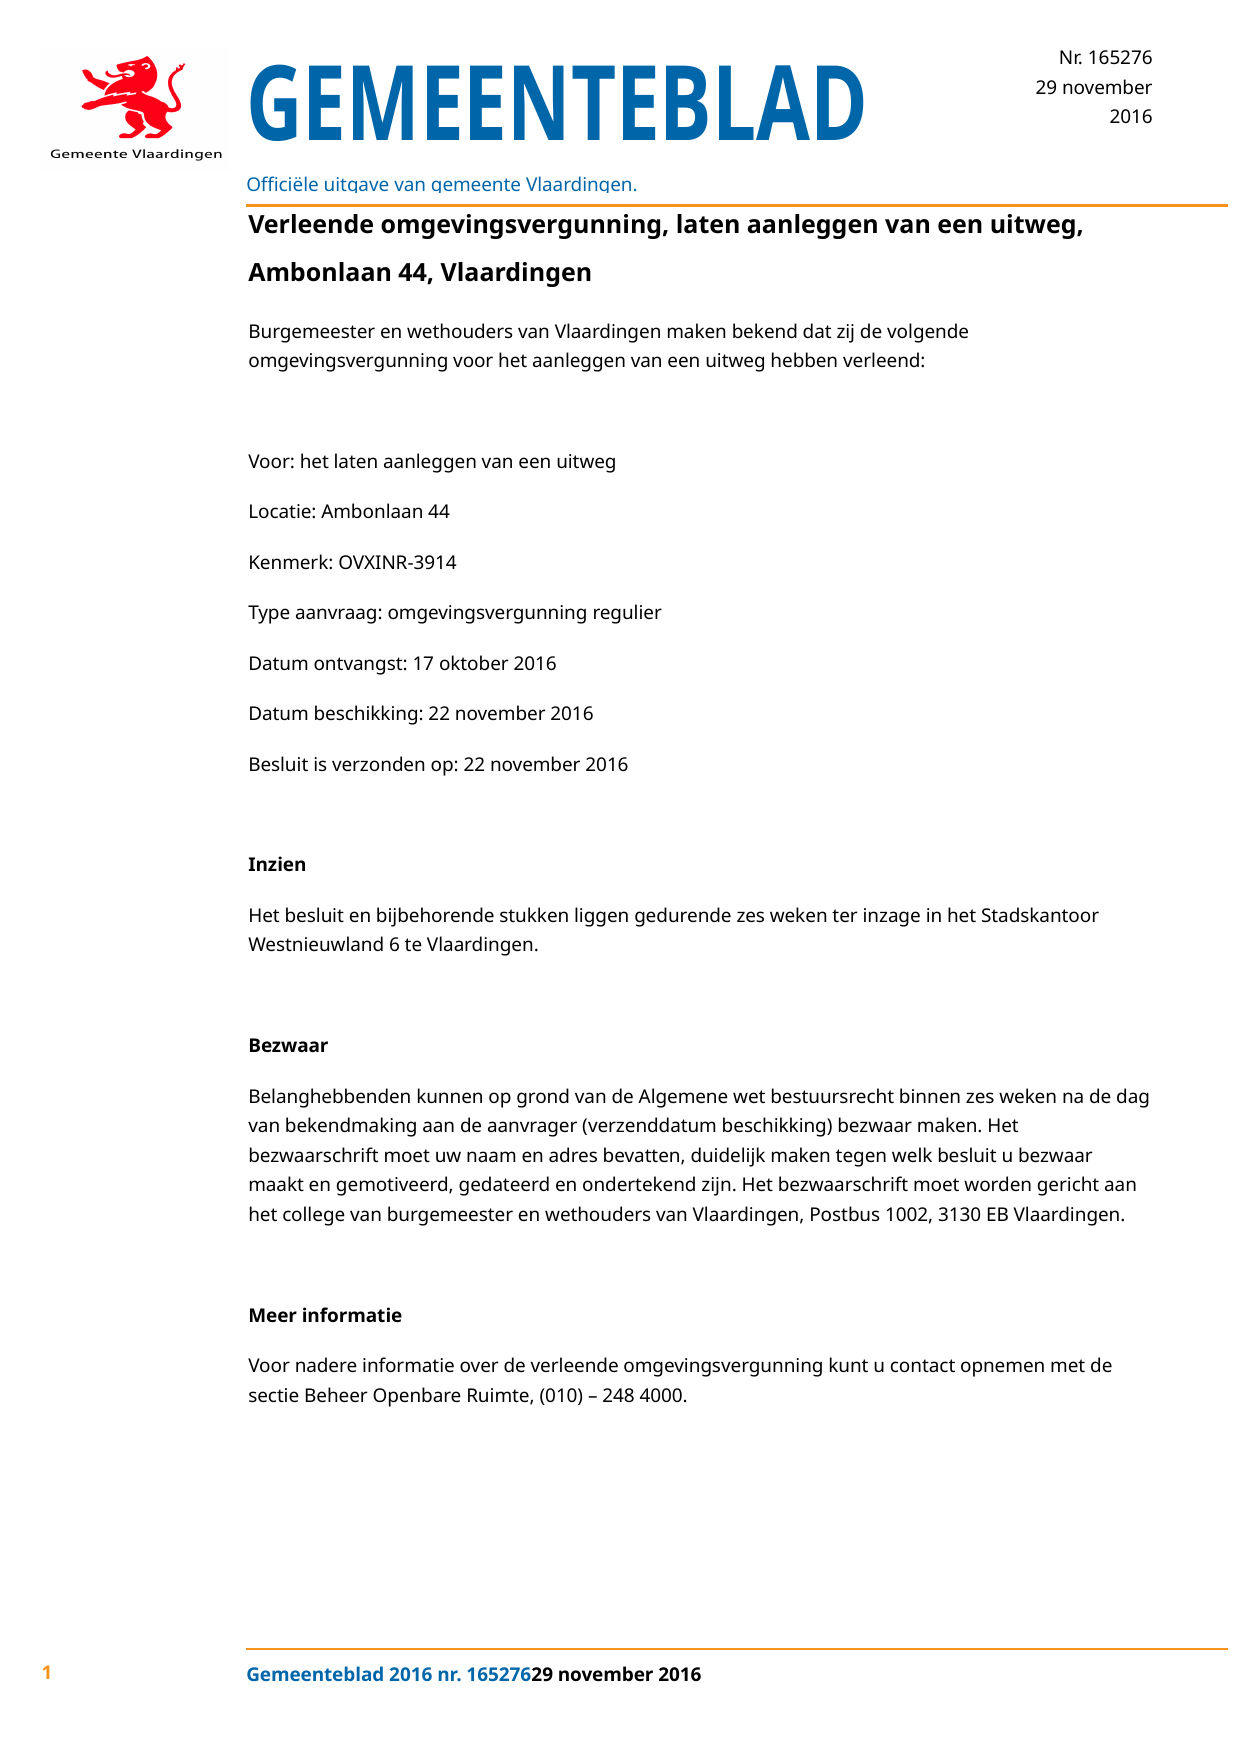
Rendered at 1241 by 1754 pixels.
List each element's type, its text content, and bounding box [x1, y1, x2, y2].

text Verleende omgevingsvergunning, laten aanleggen van een uitweg, Ambonlaan 44, Vlaardingen [248, 207, 1152, 288]
picture [41, 47, 231, 172]
text Datum beschikking: 22 november 2016 [248, 700, 1152, 726]
text Locatie: Ambonlaan 44 [248, 499, 1152, 524]
text Datum ontvangst: 17 oktober 2016 [248, 650, 1152, 676]
text Het besluit en bijbehorende stukken liggen gedurende zes weken ter inzage in het Stadskantoor Westnieuwland 6 te Vlaardingen. [248, 902, 1152, 957]
text Bezwaar [248, 1032, 1152, 1058]
text Kenmerk: OVXINR-3914 [248, 549, 1152, 575]
text Voor: het laten aanleggen van een uitweg [248, 448, 1152, 474]
text Belanghebbenden kunnen op grond van de Algemene wet bestuursrecht binnen zes weken na de dag van bekendmaking aan de aanvrager (verzenddatum beschikking) bezwaar maken. Het bezwaarschrift moet uw naam en adres bevatten, duidelijk maken tegen welk besluit u bezwaar maakt en gemotiveerd, gedateerd en ondertekend zijn. Het bezwaarschrift moet worden gericht aan het college van burgemeester en wethouders van Vlaardingen, Postbus 1002, 3130 EB Vlaardingen. [248, 1083, 1152, 1227]
text Meer informatie [248, 1302, 1152, 1328]
text Inzien [248, 852, 1152, 877]
text Besluit is verzonden op: 22 november 2016 [248, 751, 1152, 777]
text Burgemeester en wethouders van Vlaardingen maken bekend dat zij de volgende omgevingsvergunning voor het aanleggen van een uitweg hebben verleend: [248, 318, 1152, 373]
text Voor nadere informatie over de verleende omgevingsvergunning kunt u contact opnemen met de sectie Beheer Openbare Ruimte, (010) – 248 4000. [248, 1352, 1152, 1408]
text Type aanvraag: omgevingsvergunning regulier [248, 599, 1152, 625]
